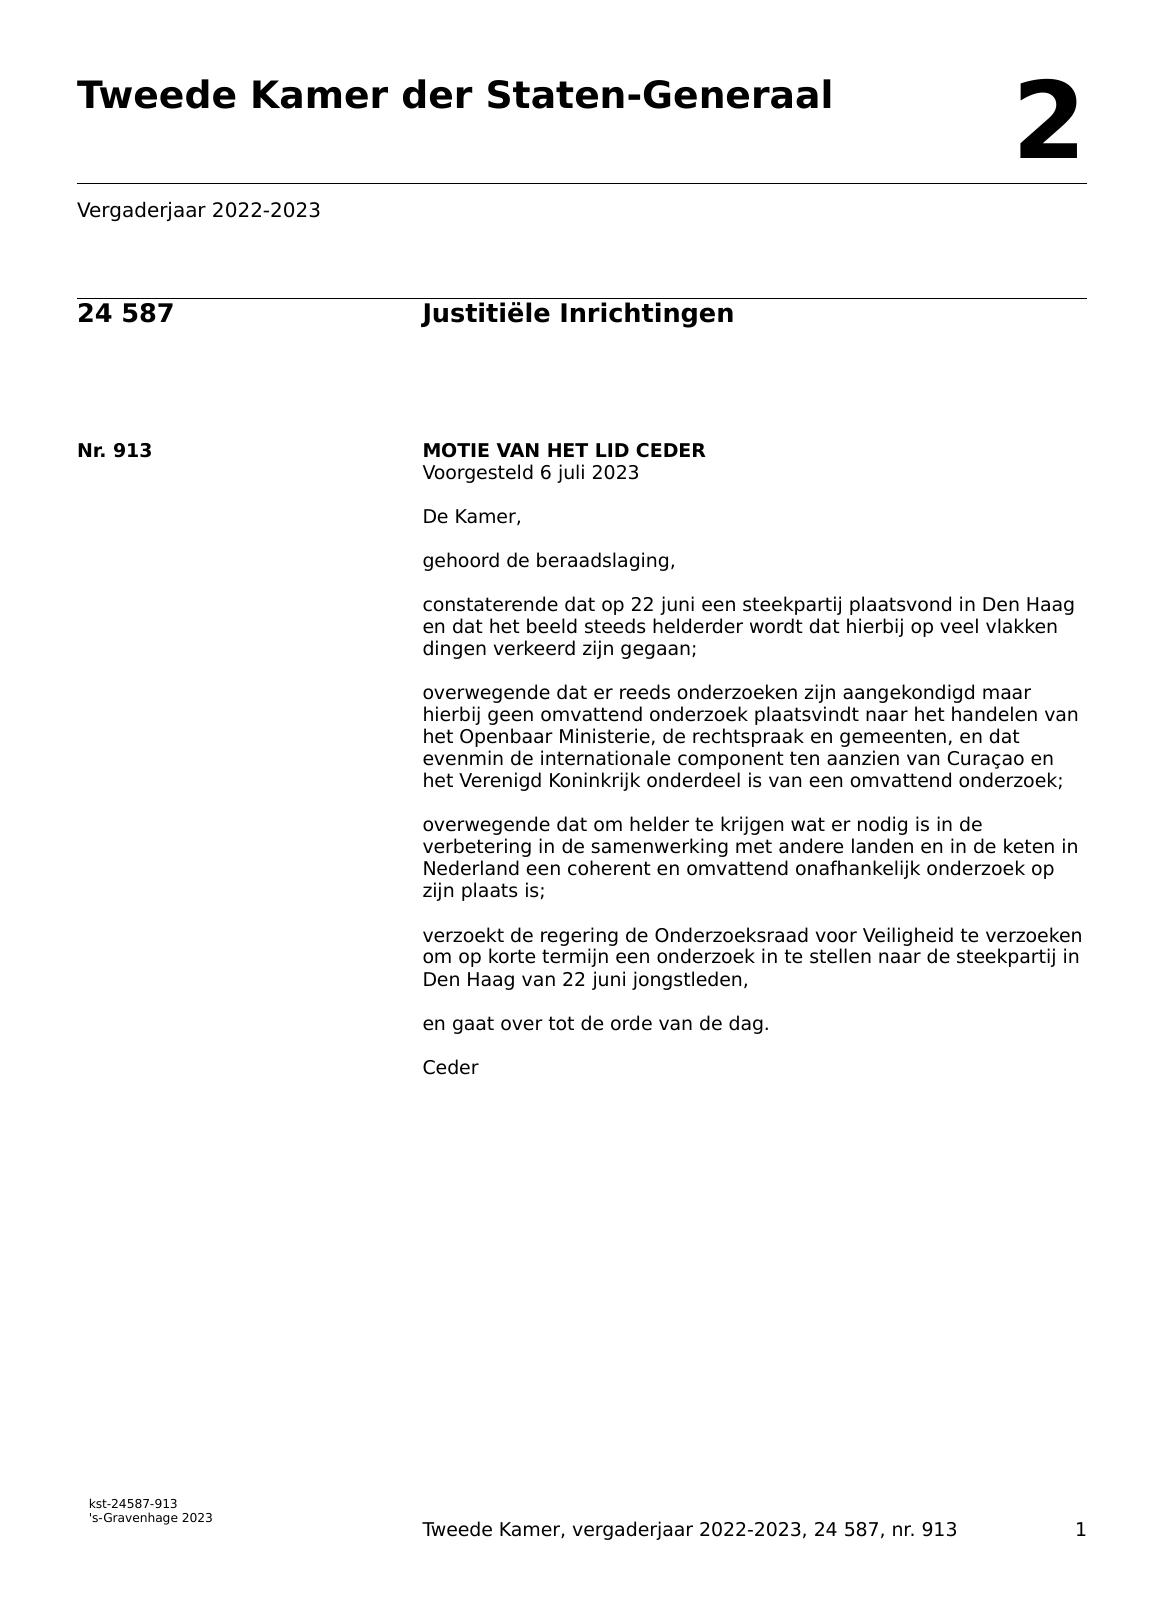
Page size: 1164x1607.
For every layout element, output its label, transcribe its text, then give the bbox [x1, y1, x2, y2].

table_header 2 [886, 59, 1087, 183]
text 's-Gravenhage 2023 [88, 1511, 323, 1525]
table_header Tweede Kamer der Staten-Generaal [77, 59, 886, 183]
text verzoekt de regering de Onderzoeksraad voor Veiligheid te verzoeken om op korte termijn een onderzoek in te stellen naar de steekpartij in Den Haag van 22 juni jongstleden, [422, 924, 1087, 990]
text constaterende dat op 22 juni een steekpartij plaatsvond in Den Haag en dat het beeld steeds helderder wordt dat hierbij op veel vlakken dingen verkeerd zijn gegaan; [422, 594, 1087, 660]
text kst-24587-913 [88, 1497, 323, 1511]
subtitle Nr. 913 MOTIE VAN HET LID CEDER [77, 440, 1087, 462]
text Ceder [422, 1057, 1087, 1079]
subtitle 24 587 Justitiële Inrichtingen [77, 299, 1087, 329]
text overwegende dat om helder te krijgen wat er nodig is in de verbetering in de samenwerking met andere landen en in de keten in Nederland een coherent en omvattend onafhankelijk onderzoek op zijn plaats is; [422, 814, 1087, 902]
text en gaat over tot de orde van de dag. [422, 1013, 1087, 1034]
text gehoord de beraadslaging, [422, 550, 1087, 572]
table_cell Vergaderjaar 2022-2023 [77, 184, 1087, 298]
text Voorgesteld 6 juli 2023 [422, 462, 1087, 484]
text De Kamer, [422, 506, 1087, 528]
text overwegende dat er reeds onderzoeken zijn aangekondigd maar hierbij geen omvattend onderzoek plaatsvindt naar het handelen van het Openbaar Ministerie, de rechtspraak en gemeenten, en dat evenmin de internationale component ten aanzien van Curaçao en het Verenigd Koninkrijk onderdeel is van een omvattend onderzoek; [422, 682, 1087, 792]
